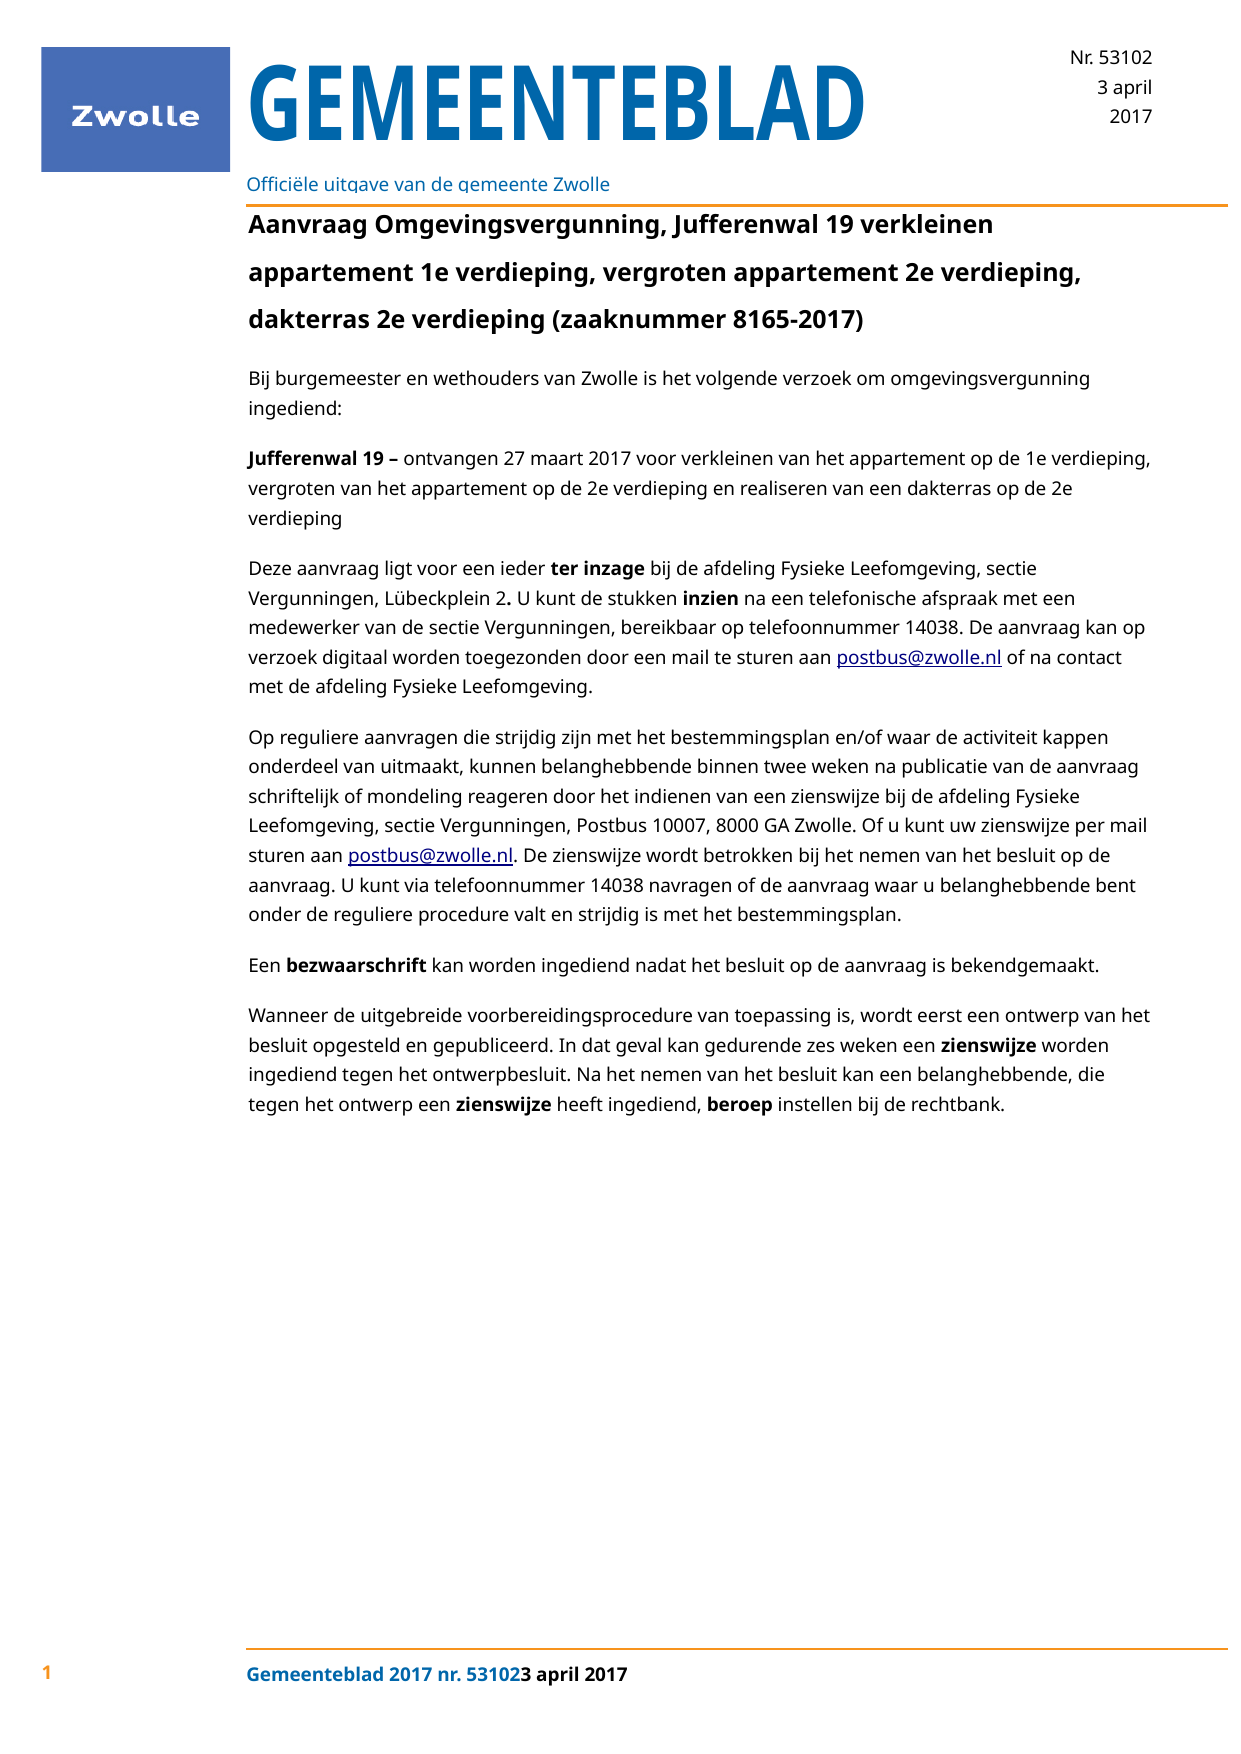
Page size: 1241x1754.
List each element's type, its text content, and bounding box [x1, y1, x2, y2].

text Jufferenwal 19 – ontvangen 27 maart 2017 voor verkleinen van het appartement op de 1e verdieping, vergroten van het appartement op de 2e verdieping en realiseren van een dakterras op de 2e verdieping [248, 446, 1152, 530]
text Aanvraag Omgevingsvergunning, Jufferenwal 19 verkleinen appartement 1e verdieping, vergroten appartement 2e verdieping, dakterras 2e verdieping (zaaknummer 8165-2017) [248, 207, 1152, 336]
text Op reguliere aanvragen die strijdig zijn met het bestemmingsplan en/of waar de activiteit kappen onderdeel van uitmaakt, kunnen belanghebbende binnen twee weken na publicatie van de aanvraag schriftelijk of mondeling reageren door het indienen van een zienswijze bij de afdeling Fysieke Leefomgeving, sectie Vergunningen, Postbus 10007, 8000 GA Zwolle. Of u kunt uw zienswijze per mail sturen aan postbus@zwolle.nl. De zienswijze wordt betrokken bij het nemen van het besluit op de aanvraag. U kunt via telefoonnummer 14038 navragen of de aanvraag waar u belanghebbende bent onder de reguliere procedure valt en strijdig is met het bestemmingsplan. [248, 724, 1152, 927]
text Bij burgemeester en wethouders van Zwolle is het volgende verzoek om omgevingsvergunning ingediend: [248, 366, 1152, 421]
picture [41, 47, 231, 172]
text Wanneer de uitgebreide voorbereidingsprocedure van toepassing is, wordt eerst een ontwerp van het besluit opgesteld en gepubliceerd. In dat geval kan gedurende zes weken een zienswijze worden ingediend tegen het ontwerpbesluit. Na het nemen van het besluit kan een belanghebbende, die tegen het ontwerp een zienswijze heeft ingediend, beroep instellen bij de rechtbank. [248, 1002, 1152, 1117]
text Deze aanvraag ligt voor een ieder ter inzage bij de afdeling Fysieke Leefomgeving, sectie Vergunningen, Lübeckplein 2. U kunt de stukken inzien na een telefonische afspraak met een medewerker van de sectie Vergunningen, bereikbaar op telefoonnummer 14038. De aanvraag kan op verzoek digitaal worden toegezonden door een mail te sturen aan postbus@zwolle.nl of na contact met de afdeling Fysieke Leefomgeving. [248, 555, 1152, 699]
text Een bezwaarschrift kan worden ingediend nadat het besluit op de aanvraag is bekendgemaakt. [248, 952, 1152, 977]
